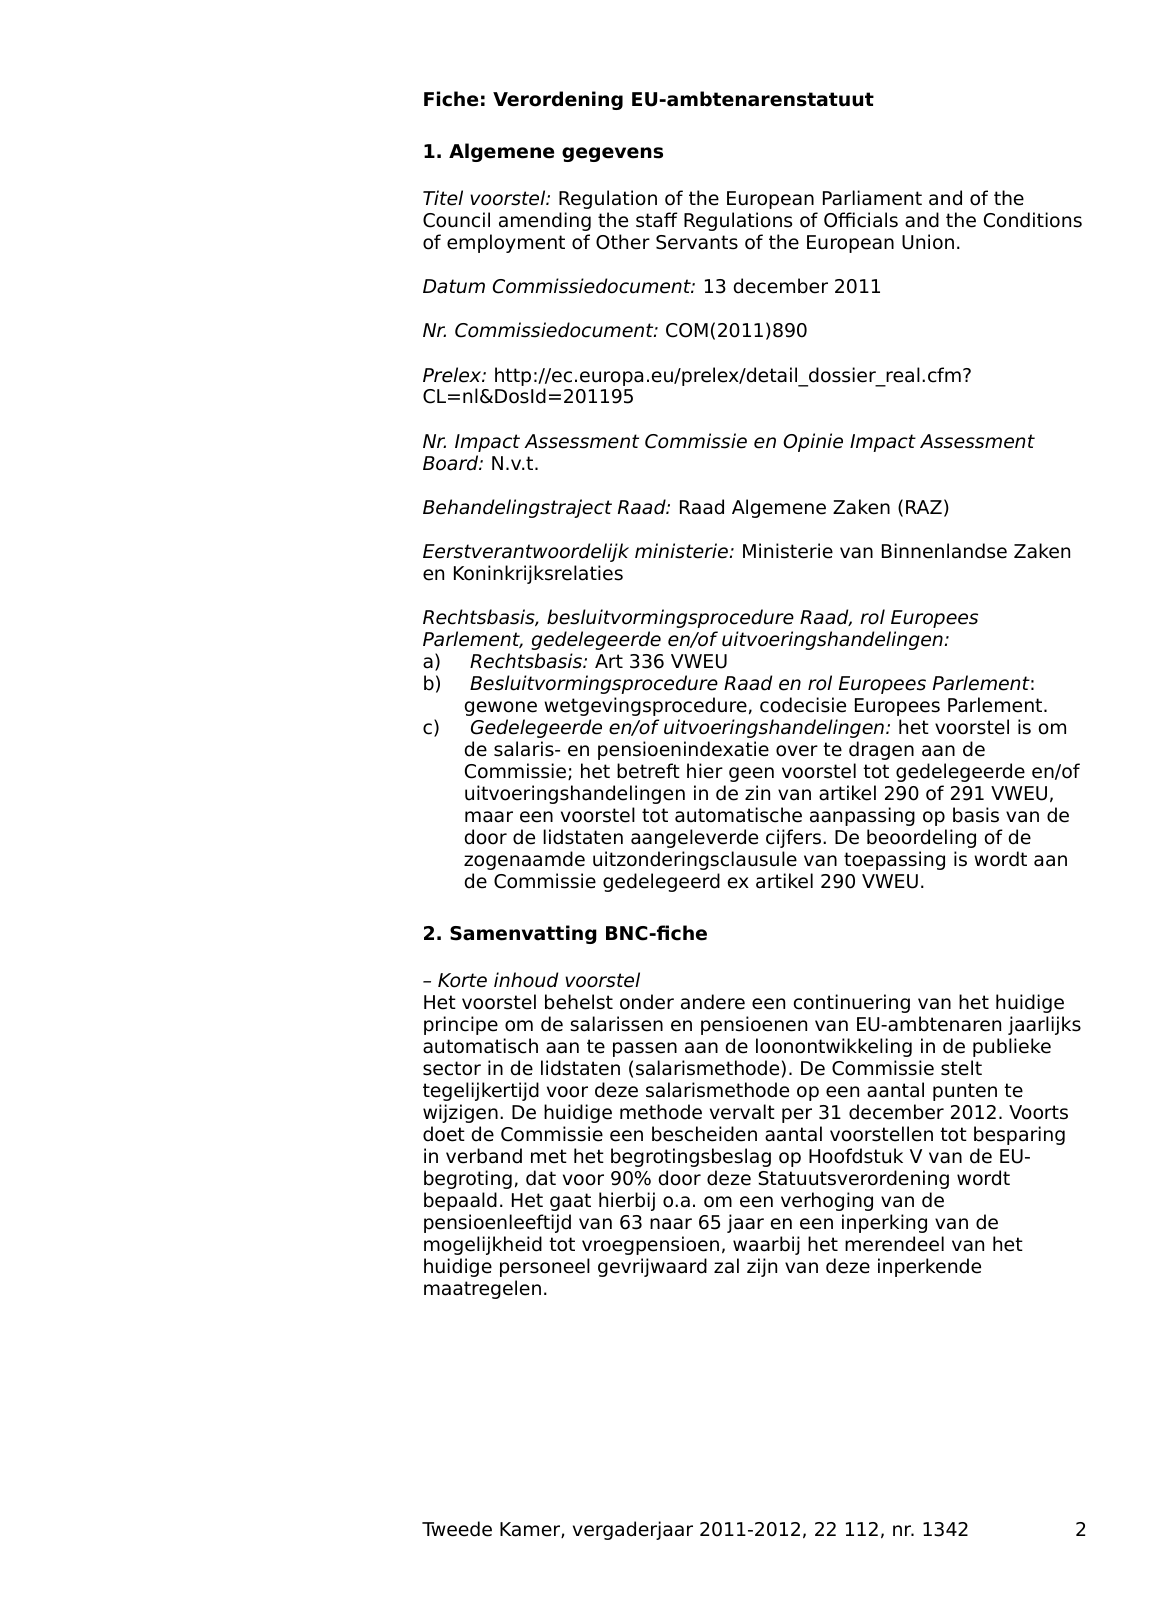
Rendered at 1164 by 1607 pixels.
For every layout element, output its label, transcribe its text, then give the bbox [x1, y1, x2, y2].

text Titel voorstel: Regulation of the European Parliament and of the Council amending the staff Regulations of Officials and the Conditions of employment of Other Servants of the European Union. [422, 188, 1087, 254]
text Eerstverantwoordelijk ministerie: Ministerie van Binnenlandse Zaken en Koninkrijksrelaties [422, 541, 1087, 585]
subtitle Rechtsbasis, besluitvormingsprocedure Raad, rol Europees Parlement, gedelegeerde en/of uitvoeringshandelingen: [422, 607, 1087, 651]
text a) Rechtsbasis: Art 336 VWEU [422, 651, 1087, 673]
subtitle Fiche: Verordening EU-ambtenarenstatuut [422, 89, 1087, 111]
text b) Besluitvormingsprocedure Raad en rol Europees Parlement: gewone wetgevingsprocedure, codecisie Europees Parlement. [422, 673, 1087, 717]
text Nr. Commissiedocument: COM(2011)890 [422, 320, 1087, 342]
text Het voorstel behelst onder andere een continuering van het huidige principe om de salarissen en pensioenen van EU-ambtenaren jaarlijks automatisch aan te passen aan de loonontwikkeling in de publieke sector in de lidstaten (salarismethode). De Commissie stelt tegelijkertijd voor deze salarismethode op een aantal punten te wijzigen. De huidige methode vervalt per 31 december 2012. Voorts doet de Commissie een bescheiden aantal voorstellen tot besparing in verband met het begrotingsbeslag op Hoofdstuk V van de EU-begroting, dat voor 90% door deze Statuutsverordening wordt bepaald. Het gaat hierbij o.a. om een verhoging van de pensioenleeftijd van 63 naar 65 jaar en een inperking van de mogelijkheid tot vroegpensioen, waarbij het merendeel van het huidige personeel gevrijwaard zal zijn van deze inperkende maatregelen. [422, 992, 1087, 1299]
text Datum Commissiedocument: 13 december 2011 [422, 276, 1087, 298]
text Prelex: http://ec.europa.eu/prelex/detail_dossier_real.cfm?CL=nl&DosId=201195 [422, 364, 1087, 408]
subtitle 1. Algemene gegevens [422, 141, 1087, 163]
subtitle – Korte inhoud voorstel [422, 970, 1087, 992]
text Behandelingstraject Raad: Raad Algemene Zaken (RAZ) [422, 497, 1087, 519]
subtitle 2. Samenvatting BNC-fiche [422, 923, 1087, 945]
text Nr. Impact Assessment Commissie en Opinie Impact Assessment Board: N.v.t. [422, 431, 1087, 474]
text c) Gedelegeerde en/of uitvoeringshandelingen: het voorstel is om de salaris- en pensioenindexatie over te dragen aan de Commissie; het betreft hier geen voorstel tot gedelegeerde en/of uitvoeringshandelingen in de zin van artikel 290 of 291 VWEU, maar een voorstel tot automatische aanpassing op basis van de door de lidstaten aangeleverde cijfers. De beoordeling of de zogenaamde uitzonderingsclausule van toepassing is wordt aan de Commissie gedelegeerd ex artikel 290 VWEU. [422, 717, 1087, 893]
